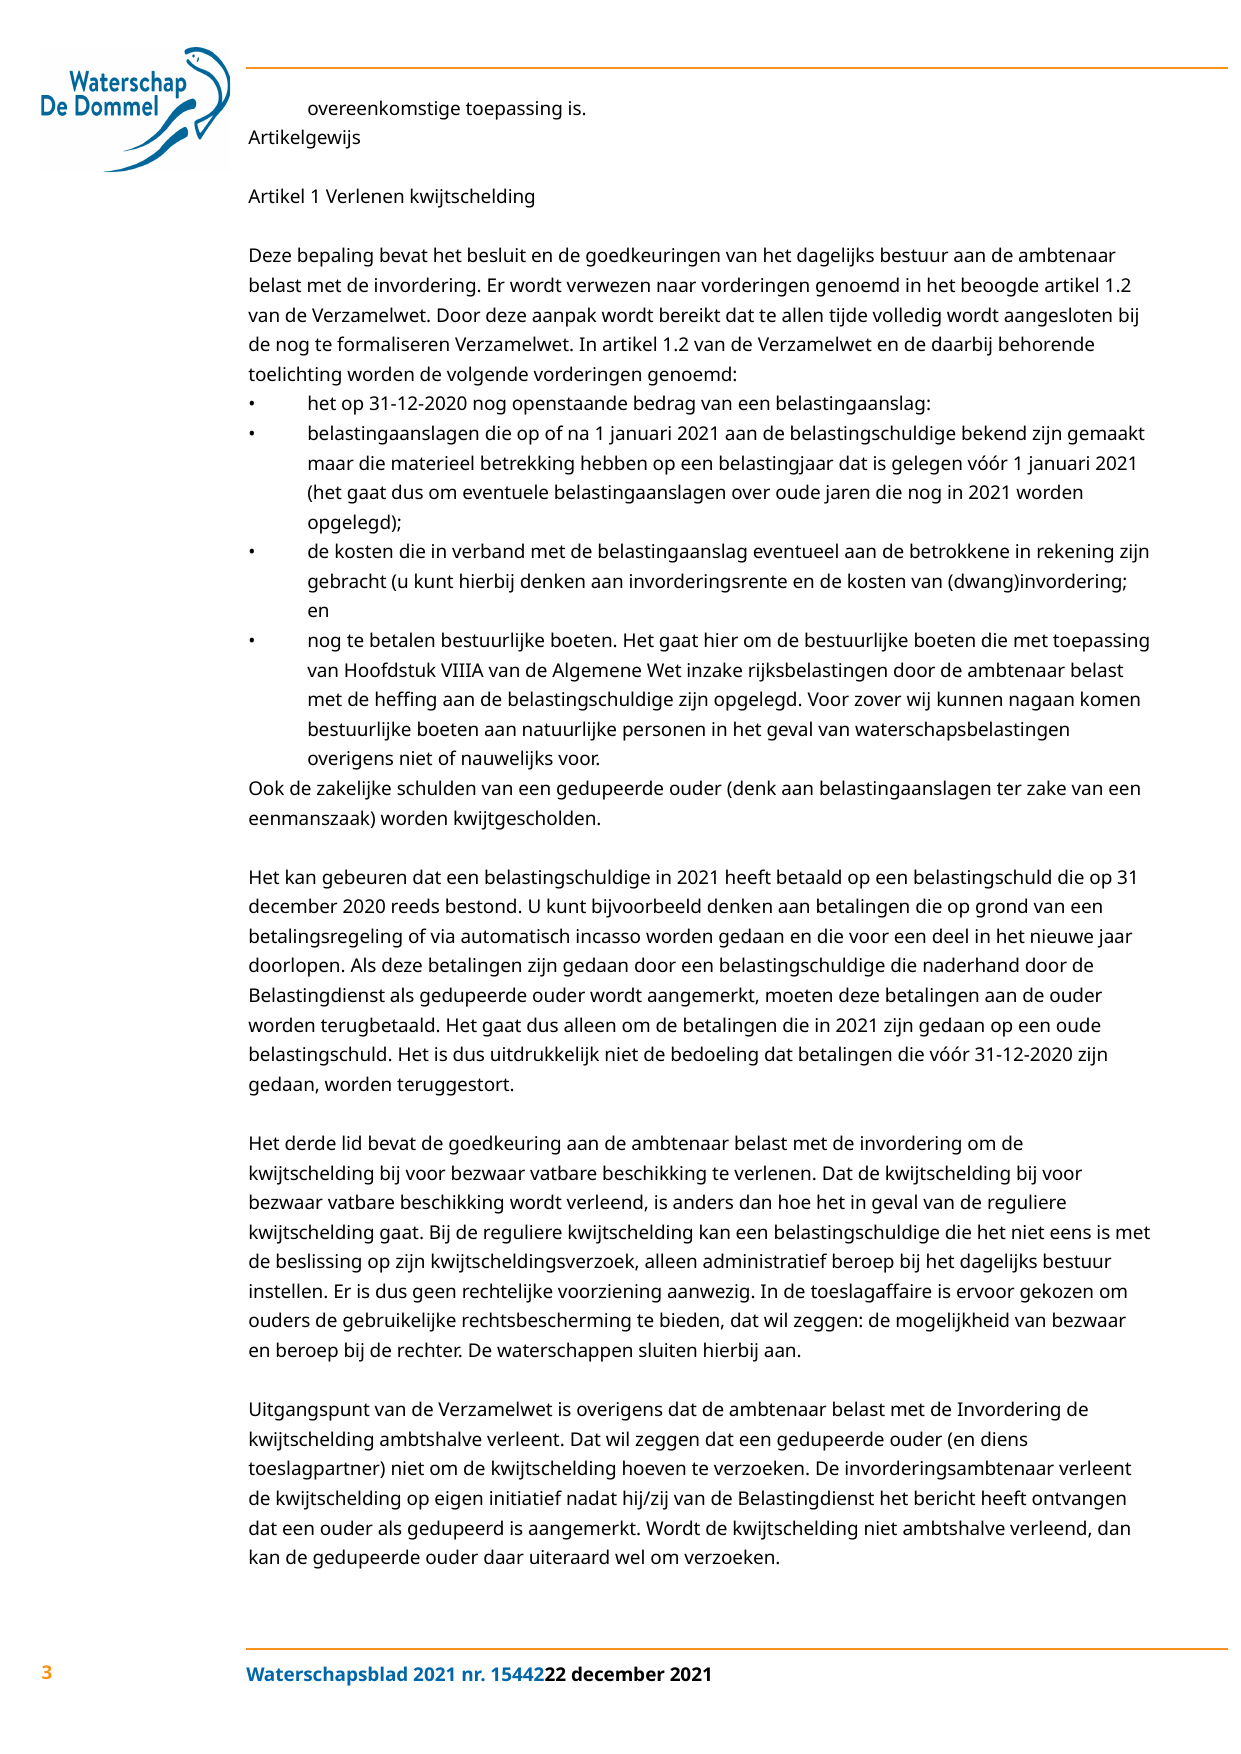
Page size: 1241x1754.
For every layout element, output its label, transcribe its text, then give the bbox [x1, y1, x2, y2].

text Uitgangspunt van de Verzamelwet is overigens dat de ambtenaar belast met de Invordering de kwijtschelding ambtshalve verleent. Dat wil zeggen dat een gedupeerde ouder (en diens toeslagpartner) niet om de kwijtschelding hoeven te verzoeken. De invorderingsambtenaar verleent de kwijtschelding op eigen initiatief nadat hij/zij van de Belastingdienst het bericht heeft ontvangen dat een ouder als gedupeerd is aangemerkt. Wordt de kwijtschelding niet ambtshalve verleend, dan kan de gedupeerde ouder daar uiteraard wel om verzoeken. [248, 1396, 1152, 1570]
list belastingaanslagen die op of na 1 januari 2021 aan de belastingschuldige bekend zijn gemaakt maar die materieel betrekking hebben op een belastingjaar dat is gelegen vóór 1 januari 2021 (het gaat dus om eventuele belastingaanslagen over oude jaren die nog in 2021 worden opgelegd); [248, 420, 1152, 535]
picture [41, 47, 231, 172]
text Artikel 1 Verlenen kwijtschelding [248, 183, 1152, 209]
text Het kan gebeuren dat een belastingschuldige in 2021 heeft betaald op een belastingschuld die op 31 december 2020 reeds bestond. U kunt bijvoorbeeld denken aan betalingen die op grond van een betalingsregeling of via automatisch incasso worden gedaan en die voor een deel in het nieuwe jaar doorlopen. Als deze betalingen zijn gedaan door een belastingschuldige die naderhand door de Belastingdienst als gedupeerde ouder wordt aangemerkt, moeten deze betalingen aan de ouder worden terugbetaald. Het gaat dus alleen om de betalingen die in 2021 zijn gedaan op een oude belastingschuld. Het is dus uitdrukkelijk niet de bedoeling dat betalingen die vóór 31-12-2020 zijn gedaan, worden teruggestort. [248, 864, 1152, 1097]
picture [45, 99, 51, 111]
list het op 31-12-2020 nog openstaande bedrag van een belastingaanslag: [248, 391, 1152, 416]
picture [204, 47, 231, 76]
picture [198, 118, 210, 131]
text Deze bepaling bevat het besluit en de goedkeuringen van het dagelijks bestuur aan de ambtenaar belast met de invordering. Er wordt verwezen naar vorderingen genoemd in het beoogde artikel 1.2 van de Verzamelwet. Door deze aanpak wordt bereikt dat te allen tijde volledig wordt aangesloten bij de nog te formaliseren Verzamelwet. In artikel 1.2 van de Verzamelwet en de daarbij behorende toelichting worden de volgende vorderingen genoemd: [248, 243, 1152, 387]
list nog te betalen bestuurlijke boeten. Het gaat hier om de bestuurlijke boeten die met toepassing van Hoofdstuk VIIIA van de Algemene Wet inzake rijksbelastingen door de ambtenaar belast met de heffing aan de belastingschuldige zijn opgelegd. Voor zover wij kunnen nagaan komen bestuurlijke boeten aan natuurlijke personen in het geval van waterschapsbelastingen overigens niet of nauwelijks voor. [248, 627, 1152, 771]
text Artikelgewijs [248, 124, 1152, 150]
list de kosten die in verband met de belastingaanslag eventueel aan de betrokkene in rekening zijn gebracht (u kunt hierbij denken aan invorderingsrente en de kosten van (dwang)invordering; en [248, 538, 1152, 623]
list overeenkomstige toepassing is. [248, 95, 1152, 121]
text Ook de zakelijke schulden van een gedupeerde ouder (denk aan belastingaanslagen ter zake van een eenmanszaak) worden kwijtgescholden. [248, 775, 1152, 831]
text Het derde lid bevat de goedkeuring aan de ambtenaar belast met de invordering om de kwijtschelding bij voor bezwaar vatbare beschikking te verlenen. Dat de kwijtschelding bij voor bezwaar vatbare beschikking wordt verleend, is anders dan hoe het in geval van de reguliere kwijtschelding gaat. Bij de reguliere kwijtschelding kan een belastingschuldige die het niet eens is met de beslissing op zijn kwijtscheldingsverzoek, alleen administratief beroep bij het dagelijks bestuur instellen. Er is dus geen rechtelijke voorziening aanwezig. In de toeslagaffaire is ervoor gekozen om ouders de gebruikelijke rechtsbescherming te bieden, dat wil zeggen: de mogelijkheid van bezwaar en beroep bij de rechter. De waterschappen sluiten hierbij aan. [248, 1130, 1152, 1363]
